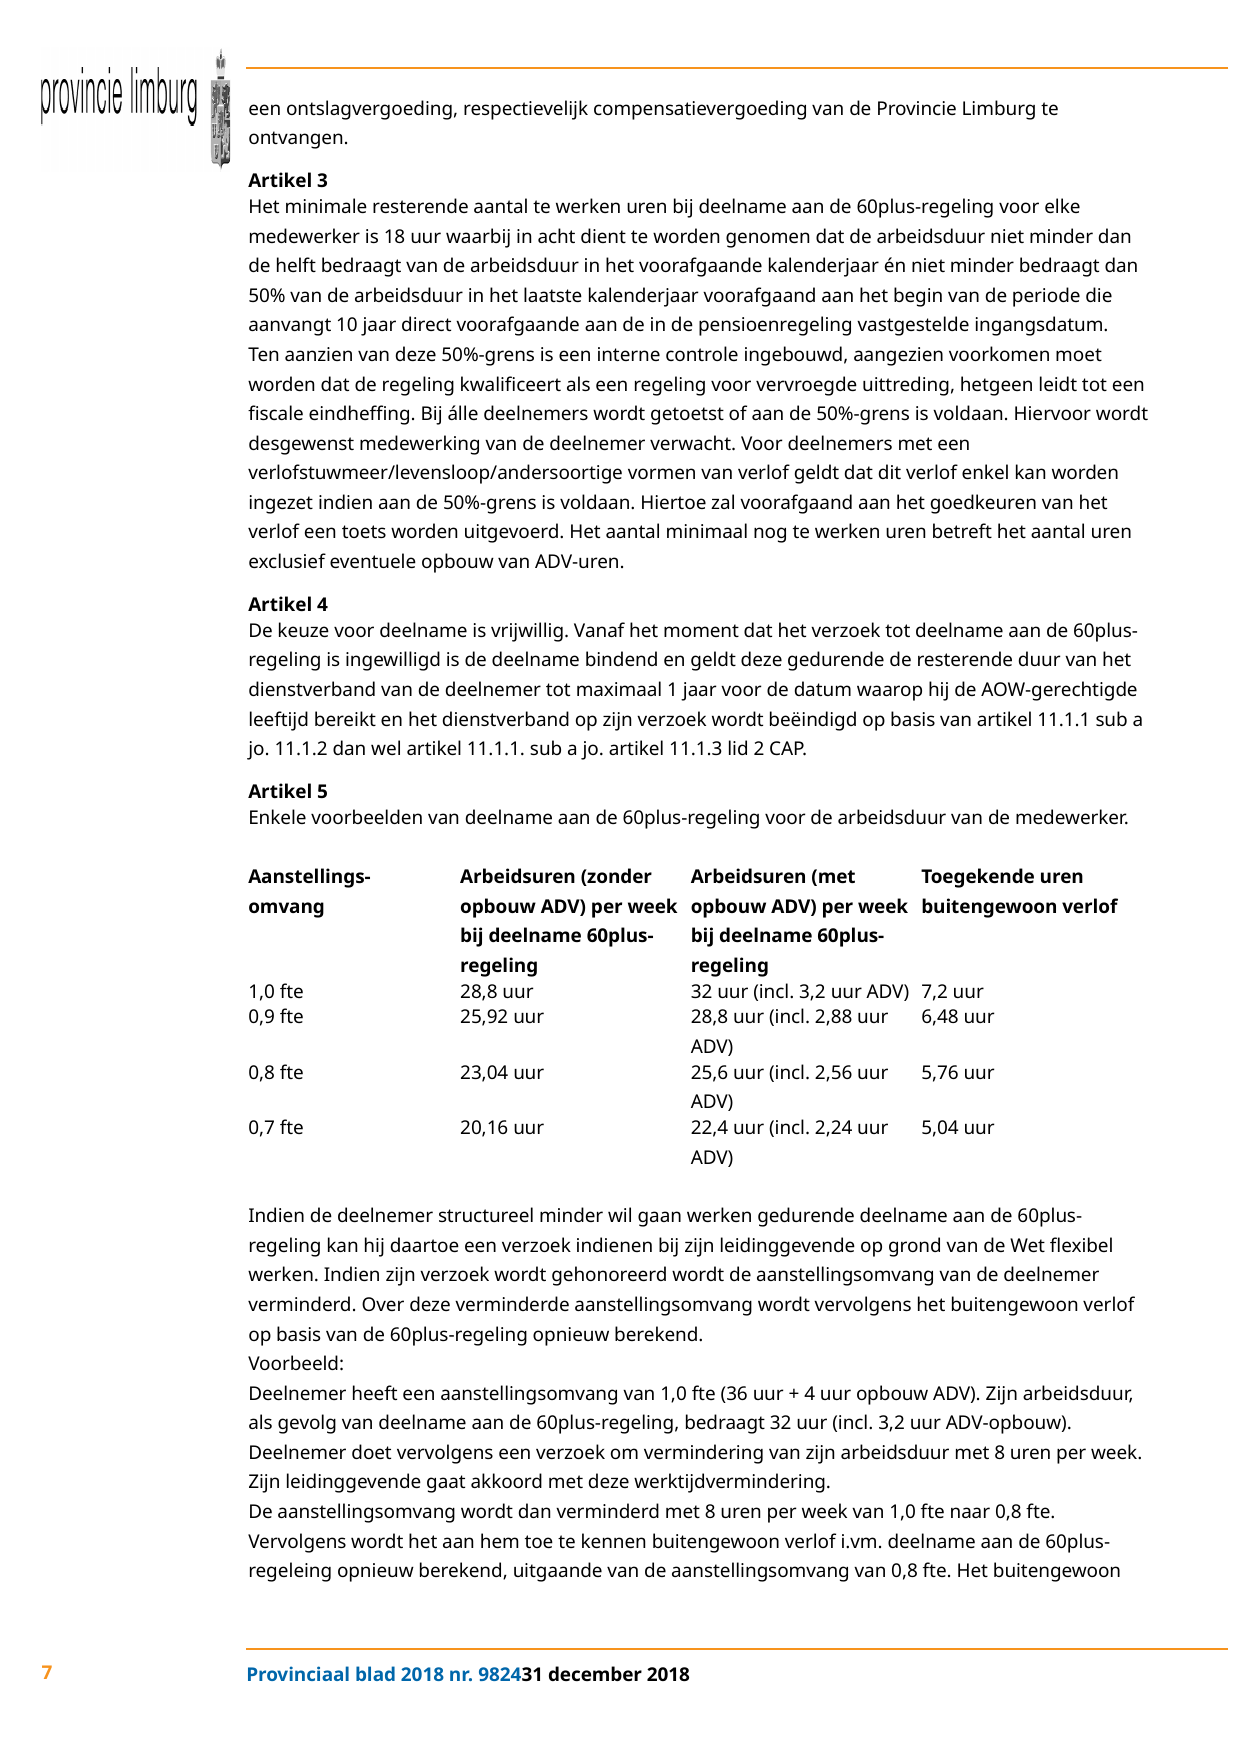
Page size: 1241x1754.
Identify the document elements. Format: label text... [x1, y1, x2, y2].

table_cell 0,7 fte [248, 1114, 460, 1170]
table_cell 7,2 uur [921, 978, 1152, 1004]
table_cell 32 uur (incl. 3,2 uur ADV) [691, 978, 921, 1004]
table_header Arbeidsuren (zonder opbouw ADV) per week bij deelname 60plus-regeling [460, 864, 691, 978]
table_header Aanstellings- omvang [248, 864, 460, 978]
table_cell 25,6 uur (incl. 2,56 uur ADV) [691, 1059, 921, 1114]
text Artikel 3 [248, 167, 1152, 193]
table_header Toegekende uren buitengewoon verlof [921, 864, 1152, 978]
table_cell 0,8 fte [248, 1059, 460, 1114]
text Artikel 5 [248, 778, 1152, 804]
table_cell 28,8 uur [460, 978, 691, 1004]
picture [41, 47, 231, 172]
table_cell 1,0 fte [248, 978, 460, 1004]
text Voorbeeld: [248, 1350, 1152, 1376]
text De aanstellingsomvang wordt dan verminderd met 8 uren per week van 1,0 fte naar 0,8 fte. Vervolgens wordt het aan hem toe te kennen buitengewoon verlof i.vm. deelname aan de 60plus-regeleing opnieuw berekend, uitgaande van de aanstellingsomvang van 0,8 fte. Het buitengewoon [248, 1498, 1152, 1583]
text Deelnemer heeft een aanstellingsomvang van 1,0 fte (36 uur + 4 uur opbouw ADV). Zijn arbeidsduur, als gevolg van deelname aan de 60plus-regeling, bedraagt 32 uur (incl. 3,2 uur ADV-opbouw). Deelnemer doet vervolgens een verzoek om vermindering van zijn arbeidsduur met 8 uren per week. Zijn leidinggevende gaat akkoord met deze werktijdvermindering. [248, 1380, 1152, 1494]
table_cell 5,76 uur [921, 1059, 1152, 1114]
table_cell 20,16 uur [460, 1114, 691, 1170]
text De keuze voor deelname is vrijwillig. Vanaf het moment dat het verzoek tot deelname aan de 60plus-regeling is ingewilligd is de deelname bindend en geldt deze gedurende de resterende duur van het dienstverband van de deelnemer tot maximaal 1 jaar voor de datum waarop hij de AOW-gerechtigde leeftijd bereikt en het dienstverband op zijn verzoek wordt beëindigd op basis van artikel 11.1.1 sub a jo. 11.1.2 dan wel artikel 11.1.1. sub a jo. artikel 11.1.3 lid 2 CAP. [248, 617, 1152, 761]
text Indien de deelnemer structureel minder wil gaan werken gedurende deelname aan de 60plus-regeling kan hij daartoe een verzoek indienen bij zijn leidinggevende op grond van de Wet flexibel werken. Indien zijn verzoek wordt gehonoreerd wordt de aanstellingsomvang van de deelnemer verminderd. Over deze verminderde aanstellingsomvang wordt vervolgens het buitengewoon verlof op basis van de 60plus-regeling opnieuw berekend. [248, 1202, 1152, 1347]
text een ontslagvergoeding, respectievelijk compensatievergoeding van de Provincie Limburg te ontvangen. [248, 95, 1152, 150]
table_cell 0,9 fte [248, 1004, 460, 1059]
text Ten aanzien van deze 50%-grens is een interne controle ingebouwd, aangezien voorkomen moet worden dat de regeling kwalificeert als een regeling voor vervroegde uittreding, hetgeen leidt tot een fiscale eindheffing. Bij álle deelnemers wordt getoetst of aan de 50%-grens is voldaan. Hiervoor wordt desgewenst medewerking van de deelnemer verwacht. Voor deelnemers met een verlofstuwmeer/levensloop/andersoortige vormen van verlof geldt dat dit verlof enkel kan worden ingezet indien aan de 50%-grens is voldaan. Hiertoe zal voorafgaand aan het goedkeuren van het verlof een toets worden uitgevoerd. Het aantal minimaal nog te werken uren betreft het aantal uren exclusief eventuele opbouw van ADV-uren. [248, 341, 1152, 574]
text Enkele voorbeelden van deelname aan de 60plus-regeling voor de arbeidsduur van de medewerker. [248, 804, 1152, 830]
table_cell 6,48 uur [921, 1004, 1152, 1059]
table_cell 23,04 uur [460, 1059, 691, 1114]
text Artikel 4 [248, 591, 1152, 617]
table_header Arbeidsuren (met opbouw ADV) per week bij deelname 60plus-regeling [691, 864, 921, 978]
table_cell 28,8 uur (incl. 2,88 uur ADV) [691, 1004, 921, 1059]
table_cell 5,04 uur [921, 1114, 1152, 1170]
table_cell 22,4 uur (incl. 2,24 uur ADV) [691, 1114, 921, 1170]
text Het minimale resterende aantal te werken uren bij deelname aan de 60plus-regeling voor elke medewerker is 18 uur waarbij in acht dient te worden genomen dat de arbeidsduur niet minder dan de helft bedraagt van de arbeidsduur in het voorafgaande kalenderjaar én niet minder bedraagt dan 50% van de arbeidsduur in het laatste kalenderjaar voorafgaand aan het begin van de periode die aanvangt 10 jaar direct voorafgaande aan de in de pensioenregeling vastgestelde ingangsdatum. [248, 193, 1152, 337]
table_cell 25,92 uur [460, 1004, 691, 1059]
